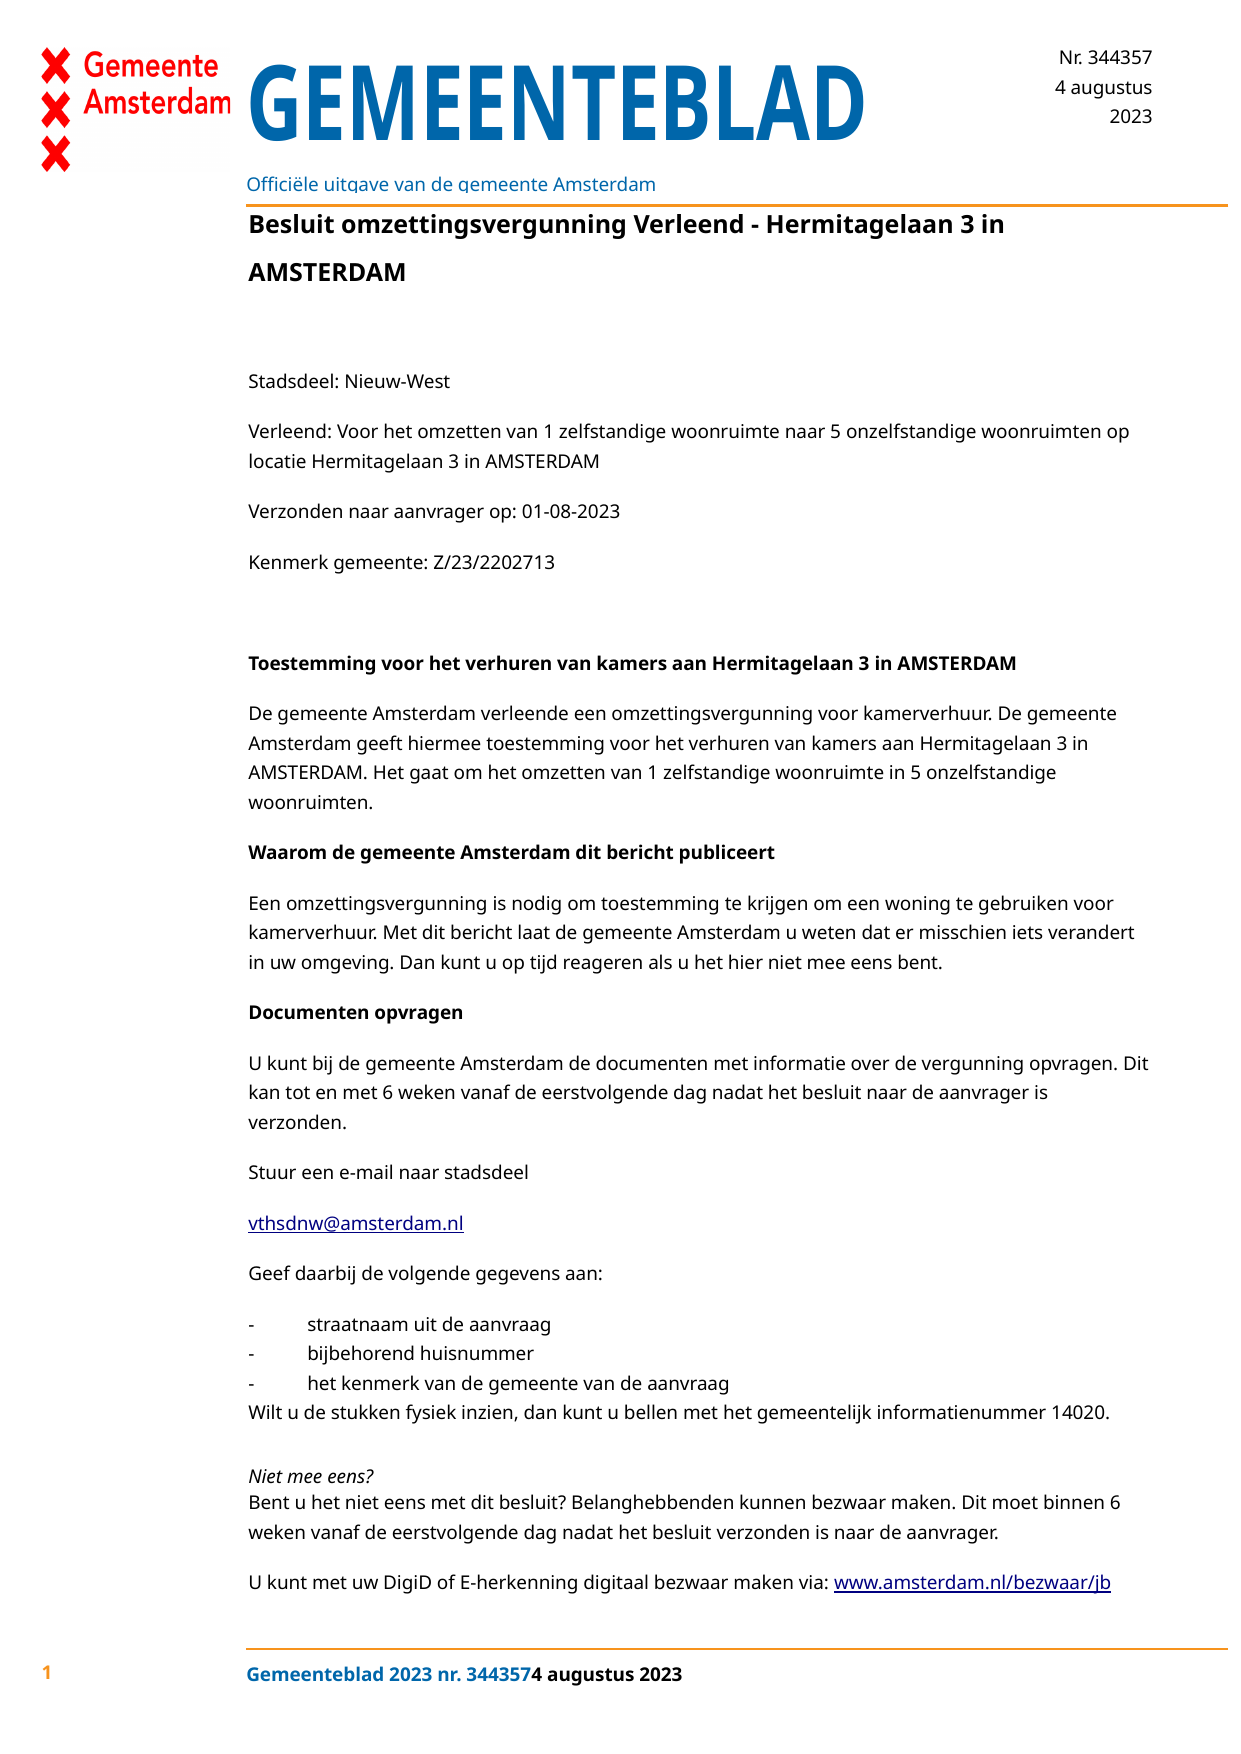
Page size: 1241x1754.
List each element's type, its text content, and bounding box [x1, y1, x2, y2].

text Niet mee eens? [248, 1463, 1152, 1489]
text Besluit omzettingsvergunning Verleend - Hermitagelaan 3 in AMSTERDAM [248, 207, 1152, 288]
text U kunt bij de gemeente Amsterdam de documenten met informatie over de vergunning opvragen. Dit kan tot en met 6 weken vanaf de eerstvolgende dag nadat het besluit naar de aanvrager is verzonden. [248, 1050, 1152, 1135]
text Verzonden naar aanvrager op: 01-08-2023 [248, 499, 1152, 524]
text Toestemming voor het verhuren van kamers aan Hermitagelaan 3 in AMSTERDAM [248, 650, 1152, 676]
list het kenmerk van de gemeente van de aanvraag [248, 1370, 1152, 1396]
text Verleend: Voor het omzetten van 1 zelfstandige woonruimte naar 5 onzelfstandige woonruimten op locatie Hermitagelaan 3 in AMSTERDAM [248, 419, 1152, 474]
text Bent u het niet eens met dit besluit? Belanghebbenden kunnen bezwaar maken. Dit moet binnen 6 weken vanaf de eerstvolgende dag nadat het besluit verzonden is naar de aanvrager. [248, 1489, 1152, 1544]
text Stuur een e-mail naar stadsdeel [248, 1159, 1152, 1185]
text vthsdnw@amsterdam.nl [248, 1210, 1152, 1236]
text Geef daarbij de volgende gegevens aan: [248, 1260, 1152, 1286]
list bijbehorend huisnummer [248, 1340, 1152, 1366]
text De gemeente Amsterdam verleende een omzettingsvergunning voor kamerverhuur. De gemeente Amsterdam geeft hiermee toestemming voor het verhuren van kamers aan Hermitagelaan 3 in AMSTERDAM. Het gaat om het omzetten van 1 zelfstandige woonruimte in 5 onzelfstandige woonruimten. [248, 700, 1152, 815]
text Stadsdeel: Nieuw-West [248, 368, 1152, 394]
text U kunt met uw DigiD of E-herkenning digitaal bezwaar maken via: www.amsterdam.nl/bezwaar/jb [248, 1569, 1152, 1595]
text Kenmerk gemeente: Z/23/2202713 [248, 549, 1152, 575]
picture [41, 47, 231, 172]
list straatnaam uit de aanvraag [248, 1311, 1152, 1337]
text Waarom de gemeente Amsterdam dit bericht publiceert [248, 839, 1152, 865]
text Wilt u de stukken fysiek inzien, dan kunt u bellen met het gemeentelijk informatienummer 14020. [248, 1399, 1152, 1425]
text Een omzettingsvergunning is nodig om toestemming te krijgen om een woning te gebruiken voor kamerverhuur. Met dit bericht laat de gemeente Amsterdam u weten dat er misschien iets verandert in uw omgeving. Dan kunt u op tijd reageren als u het hier niet mee eens bent. [248, 890, 1152, 975]
text Documenten opvragen [248, 999, 1152, 1025]
